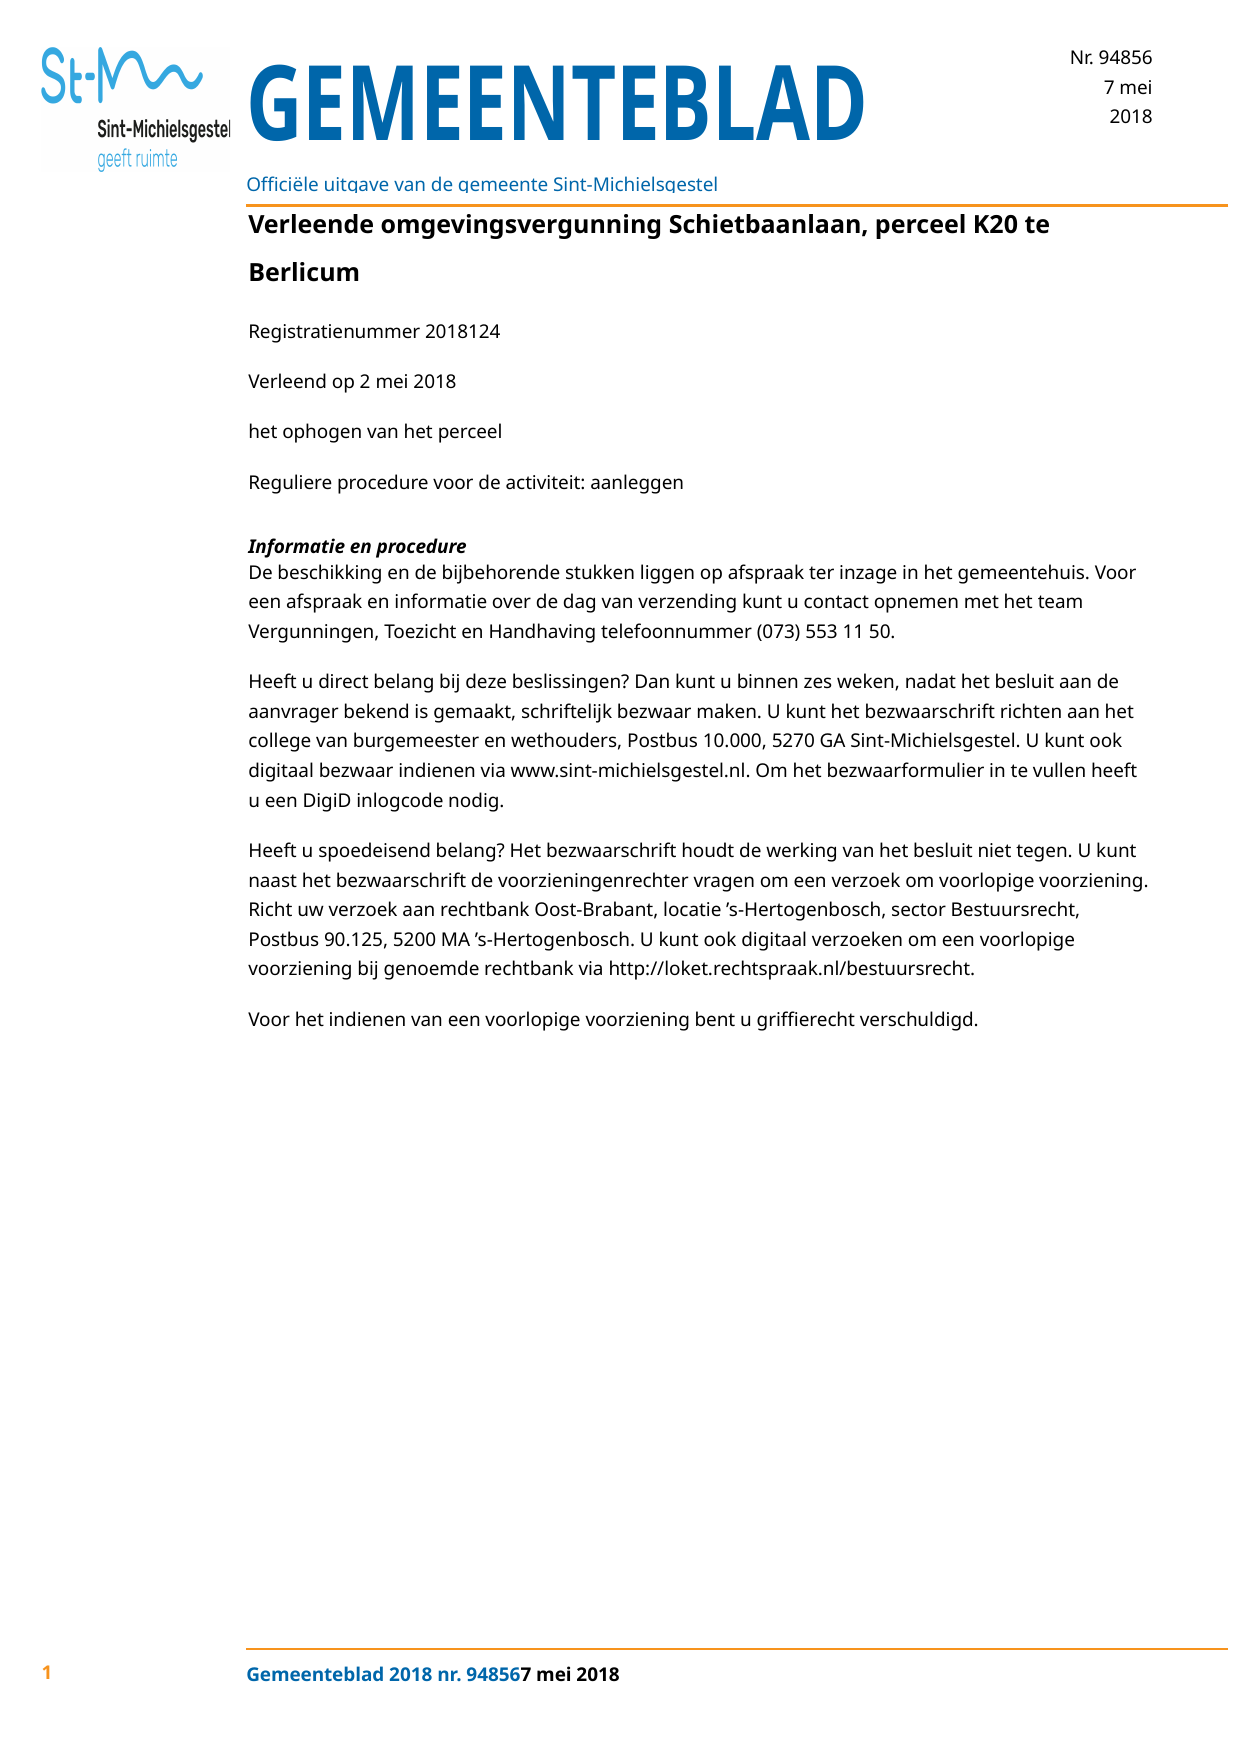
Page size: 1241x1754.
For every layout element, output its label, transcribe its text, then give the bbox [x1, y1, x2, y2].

text Reguliere procedure voor de activiteit: aanleggen [248, 469, 1152, 495]
text De beschikking en de bijbehorende stukken liggen op afspraak ter inzage in het gemeentehuis. Voor een afspraak en informatie over de dag van verzending kunt u contact opnemen met het team Vergunningen, Toezicht en Handhaving telefoonnummer (073) 553 11 50. [248, 559, 1152, 644]
text het ophogen van het perceel [248, 419, 1152, 444]
text Heeft u spoedeisend belang? Het bezwaarschrift houdt de werking van het besluit niet tegen. U kunt naast het bezwaarschrift de voorzieningenrechter vragen om een verzoek om voorlopige voorziening. Richt uw verzoek aan rechtbank Oost-Brabant, locatie ’s-Hertogenbosch, sector Bestuursrecht, Postbus 90.125, 5200 MA ’s-Hertogenbosch. U kunt ook digitaal verzoeken om een voorlopige voorziening bij genoemde rechtbank via http://loket.rechtspraak.nl/bestuursrecht. [248, 837, 1152, 981]
text Voor het indienen van een voorlopige voorziening bent u griffierecht verschuldigd. [248, 1006, 1152, 1032]
text Heeft u direct belang bij deze beslissingen? Dan kunt u binnen zes weken, nadat het besluit aan de aanvrager bekend is gemaakt, schriftelijk bezwaar maken. U kunt het bezwaarschrift richten aan het college van burgemeester en wethouders, Postbus 10.000, 5270 GA Sint-Michielsgestel. U kunt ook digitaal bezwaar indienen via www.sint-michielsgestel.nl. Om het bezwaarformulier in te vullen heeft u een DigiD inlogcode nodig. [248, 668, 1152, 812]
text Verleend op 2 mei 2018 [248, 368, 1152, 394]
text Registratienummer 2018124 [248, 318, 1152, 344]
text Informatie en procedure [248, 533, 1152, 559]
picture [41, 47, 231, 172]
text Verleende omgevingsvergunning Schietbaanlaan, perceel K20 te Berlicum [248, 207, 1152, 288]
